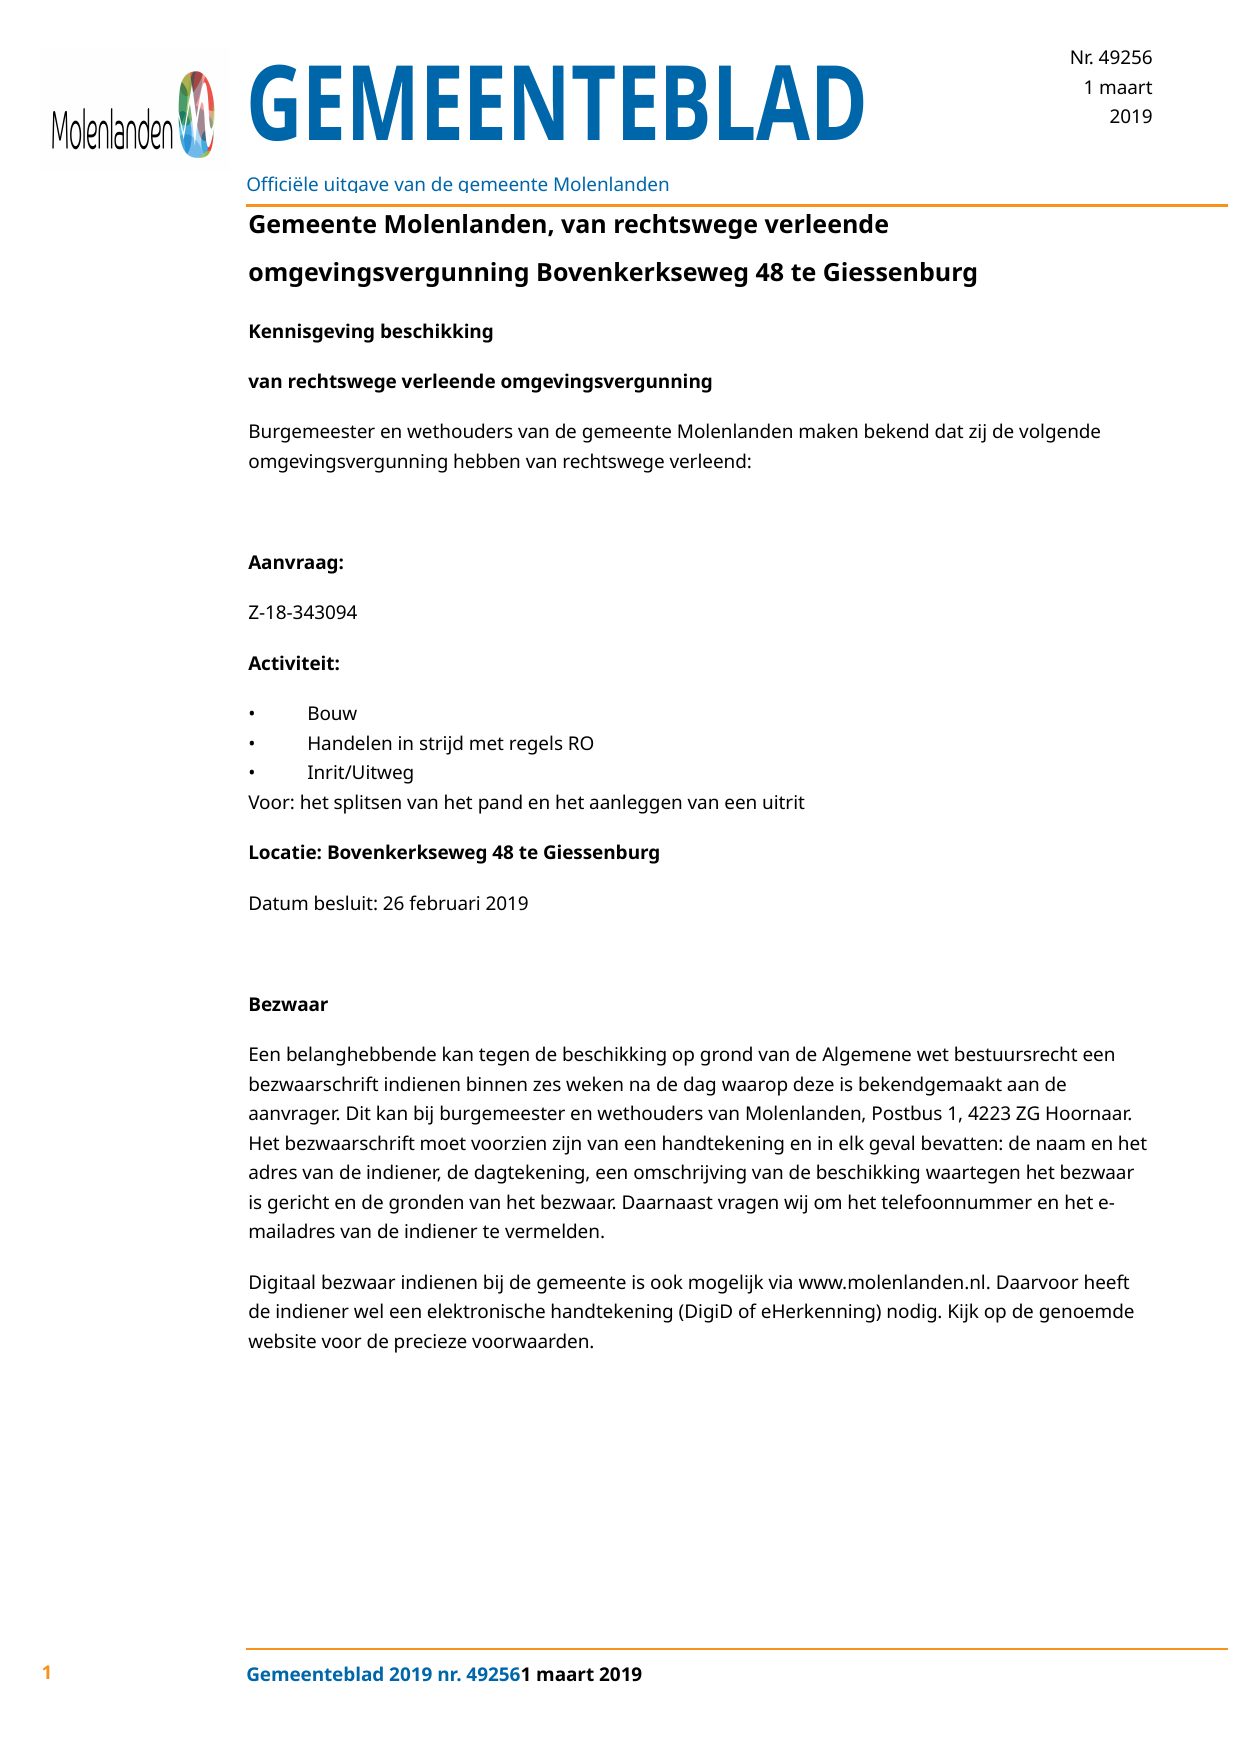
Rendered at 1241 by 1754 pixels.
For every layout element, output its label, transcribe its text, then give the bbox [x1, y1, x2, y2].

text Digitaal bezwaar indienen bij de gemeente is ook mogelijk via www.molenlanden.nl. Daarvoor heeft de indiener wel een elektronische handtekening (DigiD of eHerkenning) nodig. Kijk op de genoemde website voor de precieze voorwaarden. [248, 1269, 1152, 1354]
list Bouw [248, 700, 1152, 726]
text Datum besluit: 26 februari 2019 [248, 890, 1152, 916]
text van rechtswege verleende omgevingsvergunning [248, 368, 1152, 394]
text Gemeente Molenlanden, van rechtswege verleende omgevingsvergunning Bovenkerkseweg 48 te Giessenburg [248, 207, 1152, 288]
text Locatie: Bovenkerkseweg 48 te Giessenburg [248, 839, 1152, 865]
text Voor: het splitsen van het pand en het aanleggen van een uitrit [248, 789, 1152, 815]
text Activiteit: [248, 650, 1152, 676]
text Burgemeester en wethouders van de gemeente Molenlanden maken bekend dat zij de volgende omgevingsvergunning hebben van rechtswege verleend: [248, 419, 1152, 474]
text Een belanghebbende kan tegen de beschikking op grond van de Algemene wet bestuursrecht een bezwaarschrift indienen binnen zes weken na de dag waarop deze is bekendgemaakt aan de aanvrager. Dit kan bij burgemeester en wethouders van Molenlanden, Postbus 1, 4223 ZG Hoornaar. Het bezwaarschrift moet voorzien zijn van een handtekening en in elk geval bevatten: de naam en het adres van de indiener, de dagtekening, een omschrijving van de beschikking waartegen het bezwaar is gericht en de gronden van het bezwaar. Daarnaast vragen wij om het telefoonnummer en het e-mailadres van de indiener te vermelden. [248, 1041, 1152, 1244]
list Inrit/Uitweg [248, 759, 1152, 785]
text Z-18-343094 [248, 599, 1152, 625]
picture [41, 47, 231, 172]
text Aanvraag: [248, 549, 1152, 575]
list Handelen in strijd met regels RO [248, 730, 1152, 756]
text Bezwaar [248, 991, 1152, 1017]
text Kennisgeving beschikking [248, 318, 1152, 344]
